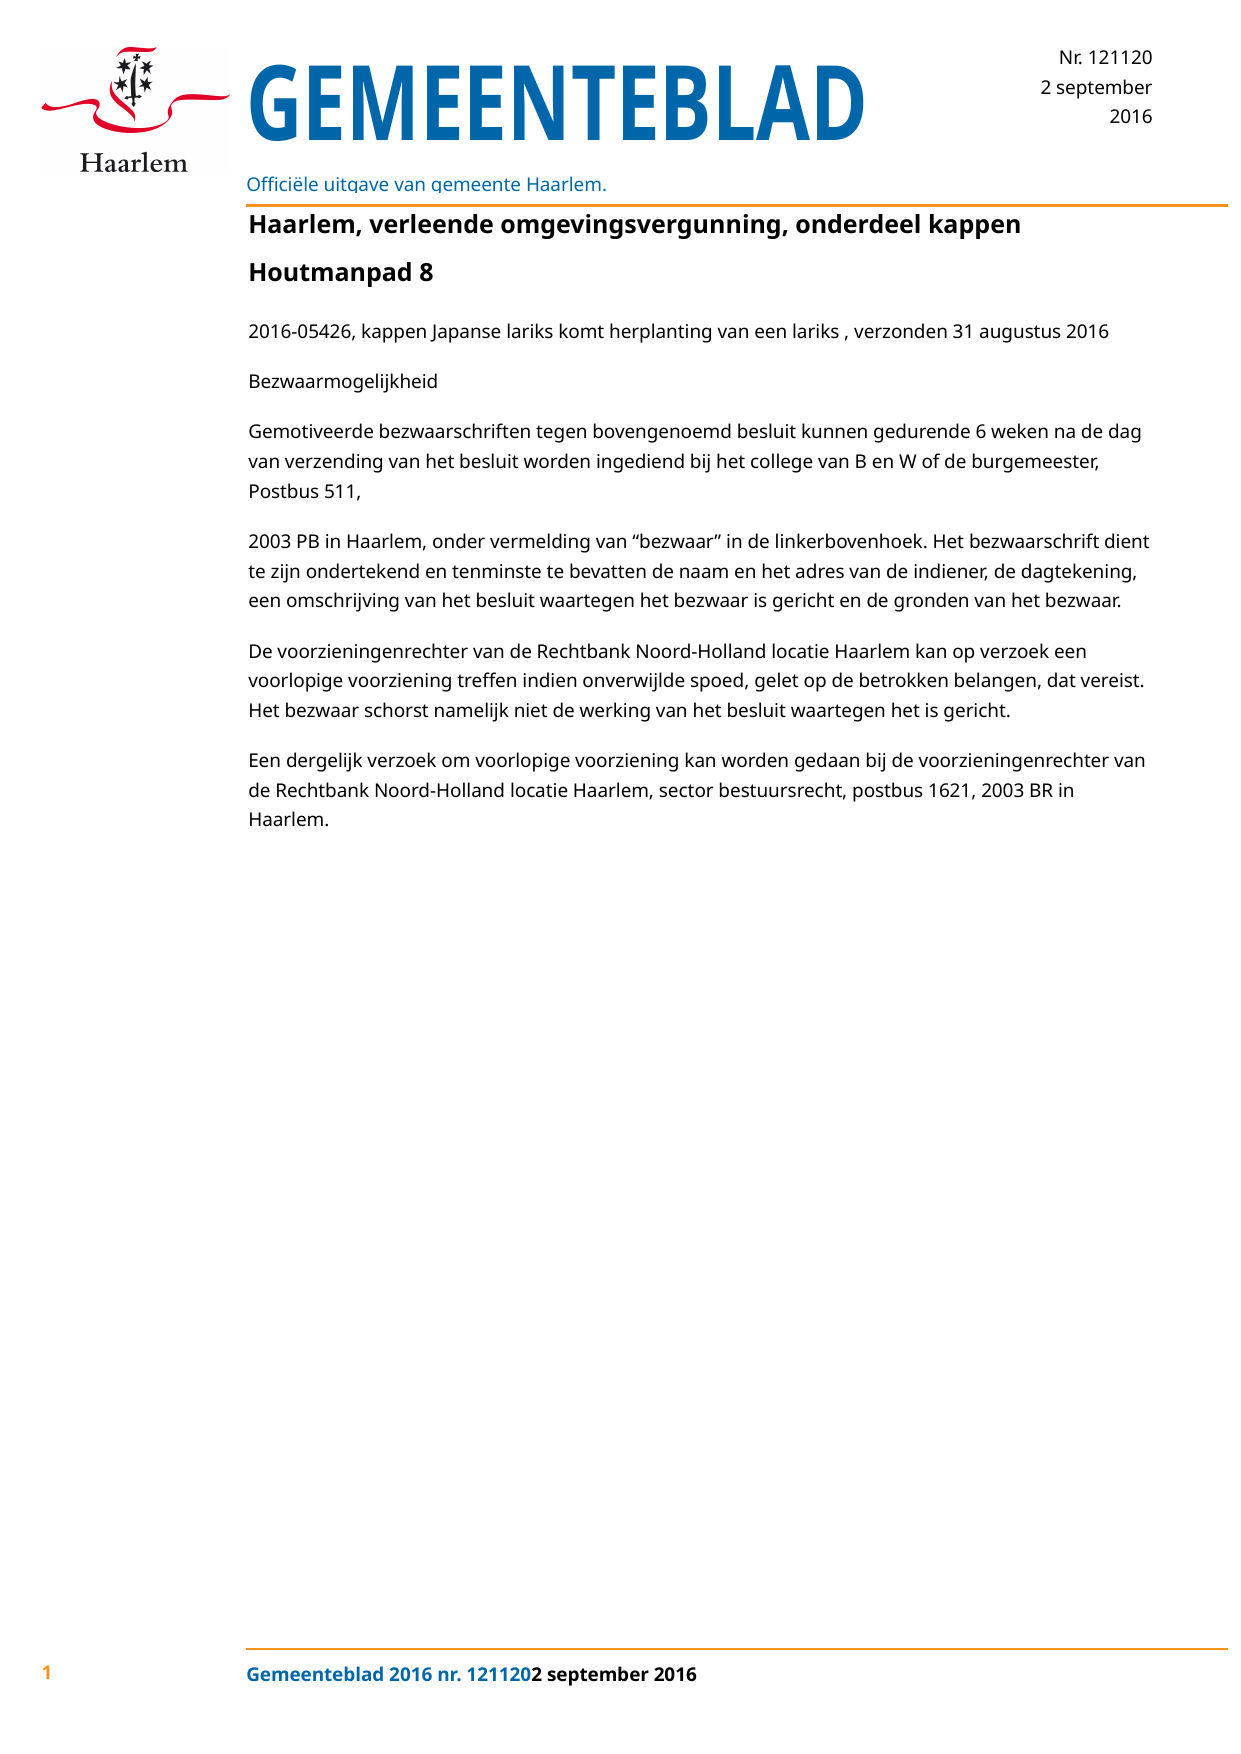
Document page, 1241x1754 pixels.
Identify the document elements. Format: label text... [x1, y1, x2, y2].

text Bezwaarmogelijkheid [248, 368, 1152, 394]
text De voorzieningenrechter van de Rechtbank Noord-Holland locatie Haarlem kan op verzoek een voorlopige voorziening treffen indien onverwijlde spoed, gelet op de betrokken belangen, dat vereist. Het bezwaar schorst namelijk niet de werking van het besluit waartegen het is gericht. [248, 638, 1152, 723]
text Haarlem, verleende omgevingsvergunning, onderdeel kappen Houtmanpad 8 [248, 207, 1152, 288]
text Een dergelijk verzoek om voorlopige voorziening kan worden gedaan bij de voorzieningenrechter van de Rechtbank Noord-Holland locatie Haarlem, sector bestuursrecht, postbus 1621, 2003 BR in Haarlem. [248, 747, 1152, 832]
text 2003 PB in Haarlem, onder vermelding van “bezwaar” in de linkerbovenhoek. Het bezwaarschrift dient te zijn ondertekend en tenminste te bevatten de naam en het adres van de indiener, de dagtekening, een omschrijving van het besluit waartegen het bezwaar is gericht en de gronden van het bezwaar. [248, 528, 1152, 613]
text Gemotiveerde bezwaarschriften tegen bovengenoemd besluit kunnen gedurende 6 weken na de dag van verzending van het besluit worden ingediend bij het college van B en W of de burgemeester, Postbus 511, [248, 419, 1152, 504]
text 2016-05426, kappen Japanse lariks komt herplanting van een lariks , verzonden 31 augustus 2016 [248, 318, 1152, 344]
picture [41, 47, 231, 172]
